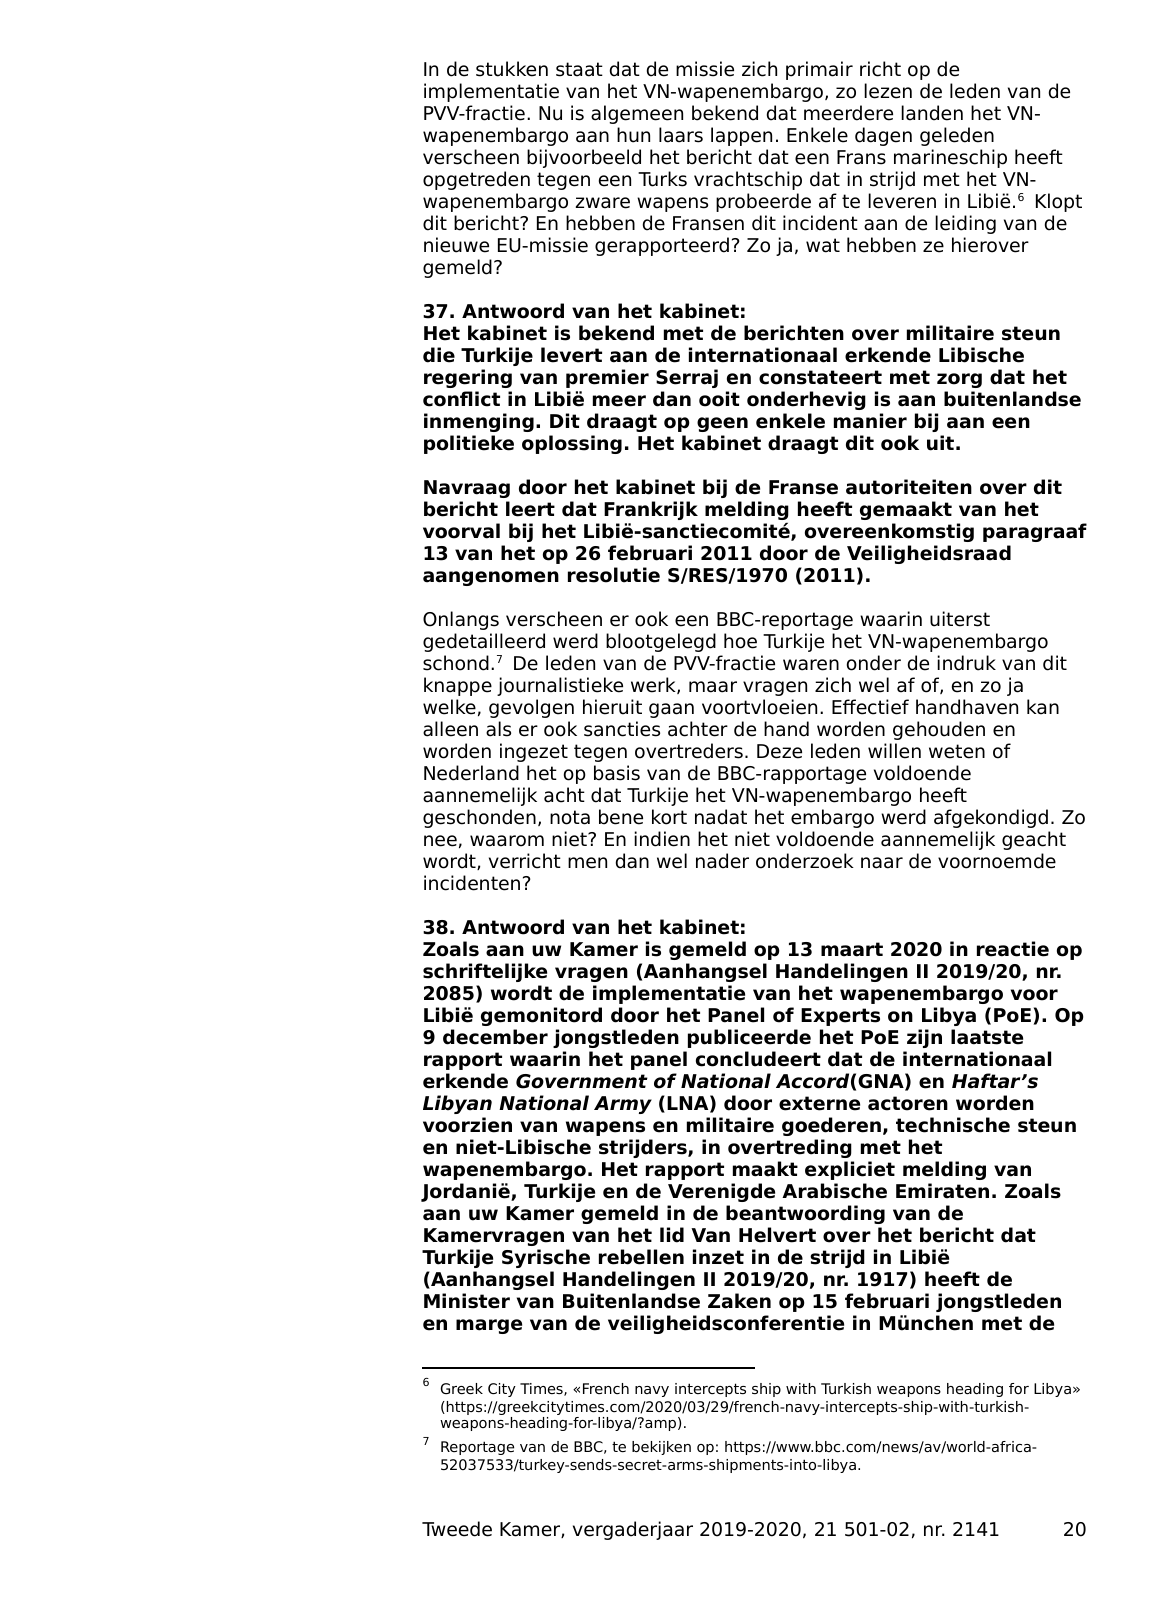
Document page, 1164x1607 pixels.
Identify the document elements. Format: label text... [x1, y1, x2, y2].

text Greek City Times, «French navy intercepts ship with Turkish weapons heading for Libya» (https://greekcitytimes.com/2020/03/29/french-navy-intercepts-ship-with-turkish-weapons-heading-for-libya/?amp). [422, 1377, 1087, 1432]
text Navraag door het kabinet bij de Franse autoriteiten over dit bericht leert dat Frankrijk melding heeft gemaakt van het voorval bij het Libië-sanctiecomité, overeenkomstig paragraaf 13 van het op 26 februari 2011 door de Veiligheidsraad aangenomen resolutie S/RES/1970 (2011). [422, 477, 1087, 587]
text Onlangs verscheen er ook een BBC-reportage waarin uiterst gedetailleerd werd blootgelegd hoe Turkije het VN-wapenembargo schond. De leden van de PVV-fractie waren onder de indruk van dit knappe journalistieke werk, maar vragen zich wel af of, en zo ja welke, gevolgen hieruit gaan voortvloeien. Effectief handhaven kan alleen als er ook sancties achter de hand worden gehouden en worden ingezet tegen overtreders. Deze leden willen weten of Nederland het op basis van de BBC-rapportage voldoende aannemelijk acht dat Turkije het VN-wapenembargo heeft geschonden, nota bene kort nadat het embargo werd afgekondigd. Zo nee, waarom niet? En indien het niet voldoende aannemelijk geacht wordt, verricht men dan wel nader onderzoek naar de voornoemde incidenten? [422, 609, 1087, 895]
text Zoals aan uw Kamer is gemeld op 13 maart 2020 in reactie op schriftelijke vragen (Aanhangsel Handelingen II 2019/20, nr. 2085) wordt de implementatie van het wapenembargo voor Libië gemonitord door het Panel of Experts on Libya (PoE). Op 9 december jongstleden publiceerde het PoE zijn laatste rapport waarin het panel concludeert dat de internationaal erkende Government of National Accord(GNA) en Haftar’s Libyan National Army (LNA) door externe actoren worden voorzien van wapens en militaire goederen, technische steun en niet-Libische strijders, in overtreding met het wapenembargo. Het rapport maakt expliciet melding van Jordanië, Turkije en de Verenigde Arabische Emiraten. Zoals aan uw Kamer gemeld in de beantwoording van de Kamervragen van het lid Van Helvert over het bericht dat Turkije Syrische rebellen inzet in de strijd in Libië (Aanhangsel Handelingen II 2019/20, nr. 1917) heeft de Minister van Buitenlandse Zaken op 15 februari jongstleden en marge van de veiligheidsconferentie in München met de [422, 939, 1087, 1335]
text 37. Antwoord van het kabinet: [422, 301, 1087, 323]
text In de stukken staat dat de missie zich primair richt op de implementatie van het VN-wapenembargo, zo lezen de leden van de PVV-fractie. Nu is algemeen bekend dat meerdere landen het VN-wapenembargo aan hun laars lappen. Enkele dagen geleden verscheen bijvoorbeeld het bericht dat een Frans marineschip heeft opgetreden tegen een Turks vrachtschip dat in strijd met het VN-wapenembargo zware wapens probeerde af te leveren in Libië. Klopt dit bericht? En hebben de Fransen dit incident aan de leiding van de nieuwe EU-missie gerapporteerd? Zo ja, wat hebben ze hierover gemeld? [422, 59, 1087, 279]
text 38. Antwoord van het kabinet: [422, 917, 1087, 939]
text Reportage van de BBC, te bekijken op: https://www.bbc.com/news/av/world-africa-52037533/turkey-sends-secret-arms-shipments-into-libya. [422, 1435, 1087, 1474]
text Het kabinet is bekend met de berichten over militaire steun die Turkije levert aan de internationaal erkende Libische regering van premier Serraj en constateert met zorg dat het conflict in Libië meer dan ooit onderhevig is aan buitenlandse inmenging. Dit draagt op geen enkele manier bij aan een politieke oplossing. Het kabinet draagt dit ook uit. [422, 323, 1087, 455]
